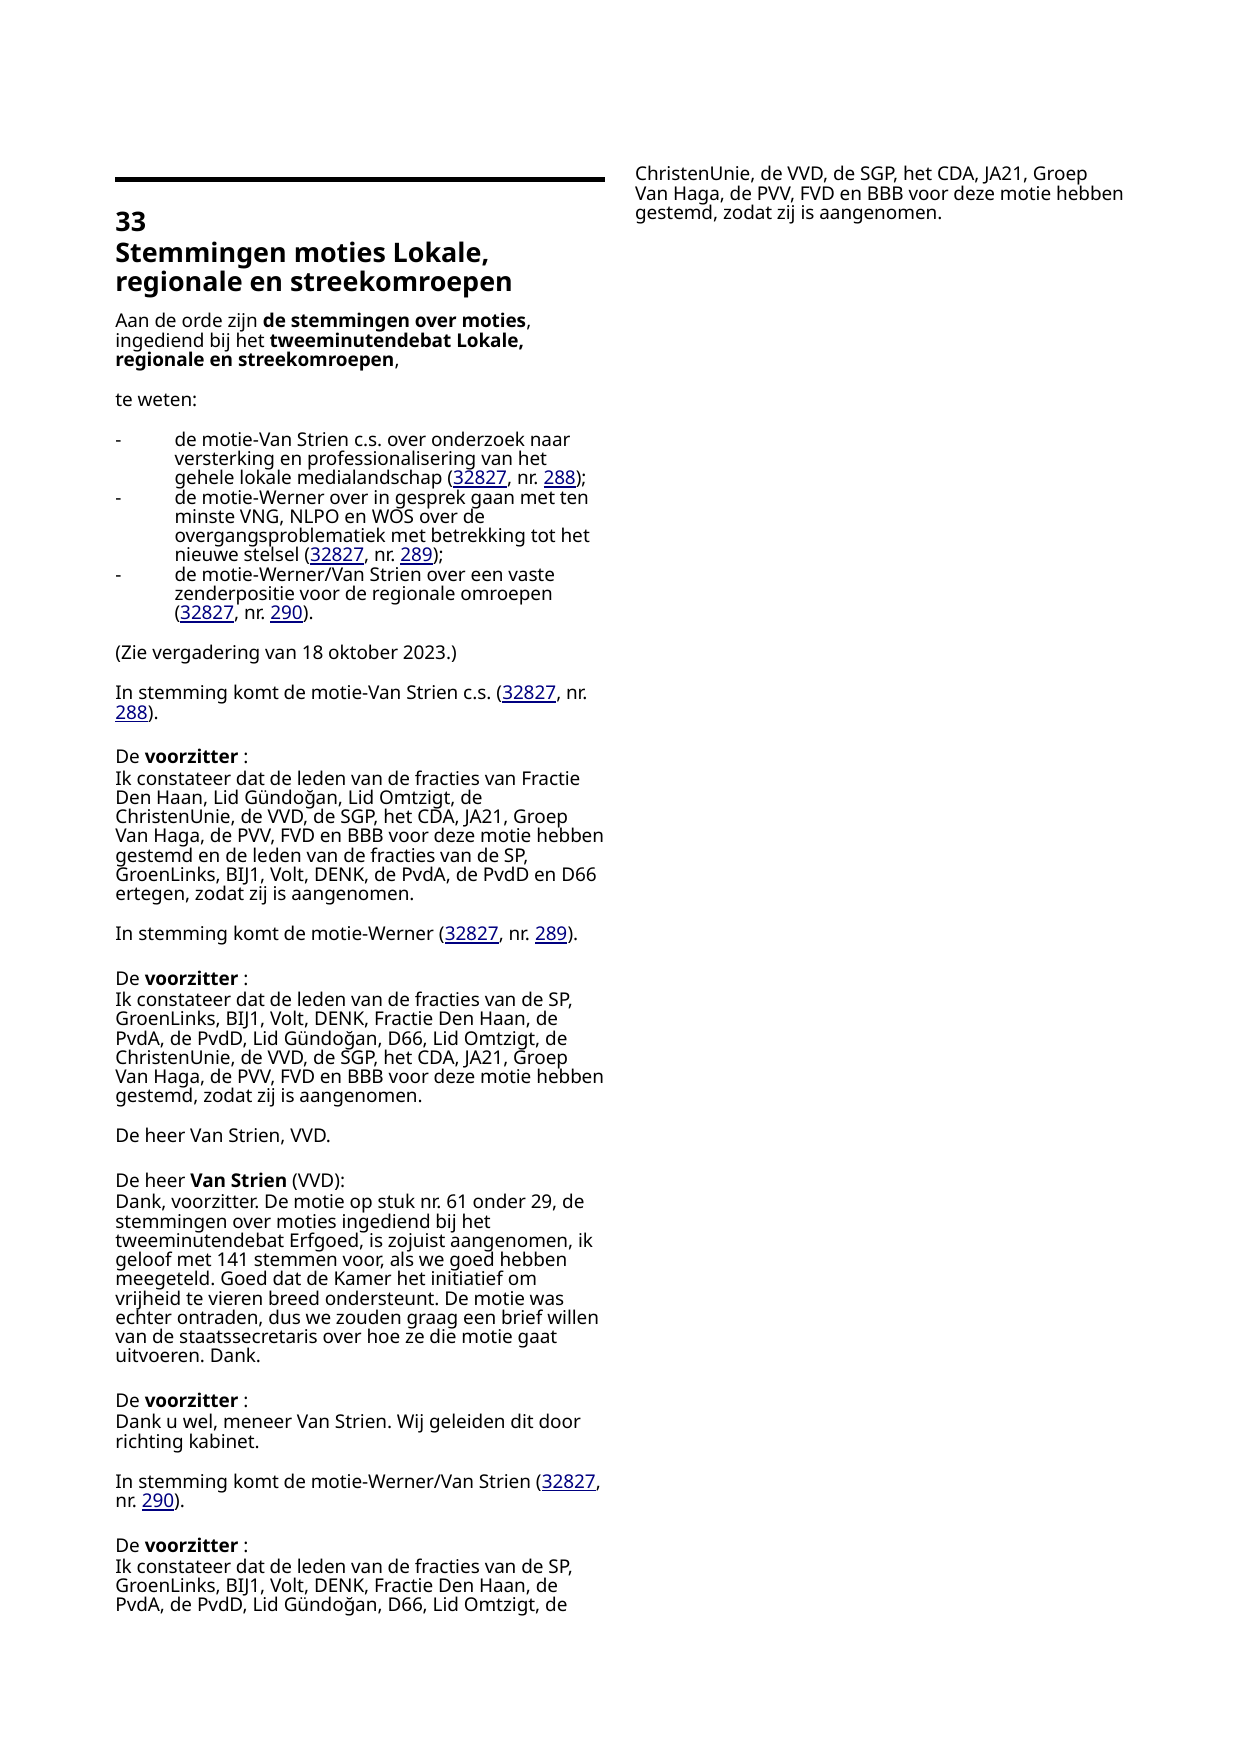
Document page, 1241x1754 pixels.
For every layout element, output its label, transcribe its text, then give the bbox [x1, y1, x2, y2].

text (Zie vergadering van 18 oktober 2023.) [115, 644, 605, 663]
text De voorzitter : [115, 1388, 605, 1413]
text Dank u wel, meneer Van Strien. Wij geleiden dit door richting kabinet. [115, 1413, 605, 1452]
text ChristenUnie, de VVD, de SGP, het CDA, JA21, Groep Van Haga, de PVV, FVD en BBB voor deze motie hebben gestemd, zodat zij is aangenomen. [635, 165, 1125, 223]
text Ik constateer dat de leden van de fracties van de SP, GroenLinks, BIJ1, Volt, DENK, Fractie Den Haan, de PvdA, de PvdD, Lid Gündoğan, D66, Lid Omtzigt, de [115, 1558, 605, 1616]
list de motie-Van Strien c.s. over onderzoek naar versterking en professionalisering van het gehele lokale medialandschap (32827, nr. 288); [115, 431, 605, 489]
list de motie-Werner over in gesprek gaan met ten minste VNG, NLPO en WOS over de overgangsproblematiek met betrekking tot het nieuwe stelsel (32827, nr. 289); [115, 489, 605, 566]
text De voorzitter : [115, 965, 605, 991]
list de motie-Werner/Van Strien over een vaste zenderpositie voor de regionale omroepen (32827, nr. 290). [115, 566, 605, 623]
text De voorzitter : [115, 1532, 605, 1558]
text De heer Van Strien (VVD): [115, 1168, 605, 1193]
text De heer Van Strien, VVD. [115, 1127, 605, 1147]
text In stemming komt de motie-Werner (32827, nr. 289). [115, 925, 605, 944]
text In stemming komt de motie-Werner/Van Strien (32827, nr. 290). [115, 1473, 605, 1511]
text In stemming komt de motie-Van Strien c.s. (32827, nr. 288). [115, 684, 605, 723]
text Dank, voorzitter. De motie op stuk nr. 61 onder 29, de stemmingen over moties ingediend bij het tweeminutendebat Erfgoed, is zojuist aangenomen, ik geloof met 141 stemmen voor, als we goed hebben meegeteld. Goed dat de Kamer het initiatief om vrijheid te vieren breed ondersteunt. De motie was echter ontraden, dus we zouden graag een brief willen van de staatssecretaris over hoe ze die motie gaat uitvoeren. Dank. [115, 1193, 605, 1367]
text De voorzitter : [115, 744, 605, 769]
text Aan de orde zijn de stemmingen over moties, ingediend bij het tweeminutendebat Lokale, regionale en streekomroepen, [115, 312, 605, 370]
text 33 [115, 203, 605, 239]
text te weten: [115, 391, 605, 410]
text Ik constateer dat de leden van de fracties van de SP, GroenLinks, BIJ1, Volt, DENK, Fractie Den Haan, de PvdA, de PvdD, Lid Gündoğan, D66, Lid Omtzigt, de ChristenUnie, de VVD, de SGP, het CDA, JA21, Groep Van Haga, de PVV, FVD en BBB voor deze motie hebben gestemd, zodat zij is aangenomen. [115, 991, 605, 1107]
text Stemmingen moties Lokale, regionale en streekomroepen [115, 239, 605, 312]
text Ik constateer dat de leden van de fracties van Fractie Den Haan, Lid Gündoğan, Lid Omtzigt, de ChristenUnie, de VVD, de SGP, het CDA, JA21, Groep Van Haga, de PVV, FVD en BBB voor deze motie hebben gestemd en de leden van de fracties van de SP, GroenLinks, BIJ1, Volt, DENK, de PvdA, de PvdD en D66 ertegen, zodat zij is aangenomen. [115, 769, 605, 904]
